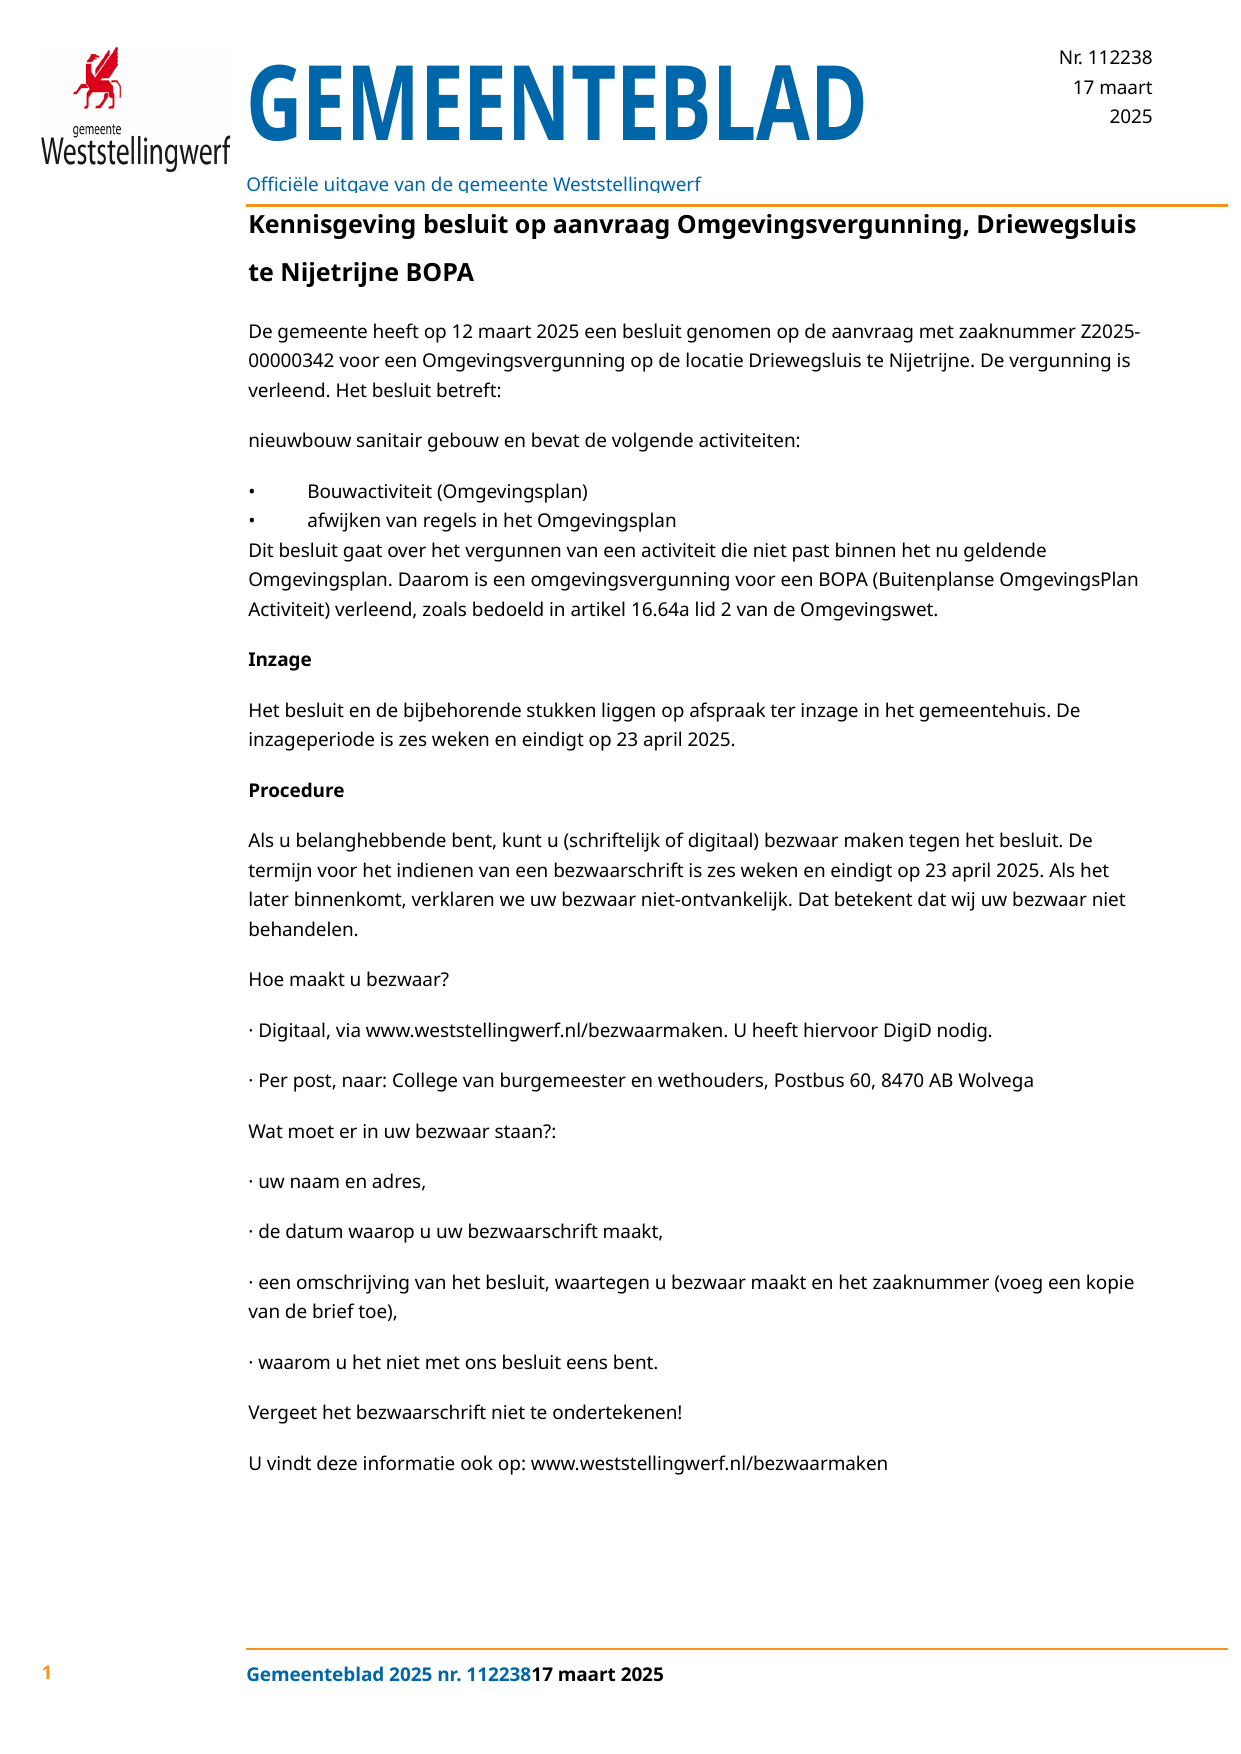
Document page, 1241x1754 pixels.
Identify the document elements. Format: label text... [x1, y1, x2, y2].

text · een omschrijving van het besluit, waartegen u bezwaar maakt en het zaaknummer (voeg een kopie van de brief toe), [248, 1269, 1152, 1324]
text Hoe maakt u bezwaar? [248, 967, 1152, 992]
text Als u belanghebbende bent, kunt u (schriftelijk of digitaal) bezwaar maken tegen het besluit. De termijn voor het indienen van een bezwaarschrift is zes weken en eindigt op 23 april 2025. Als het later binnenkomt, verklaren we uw bezwaar niet-ontvankelijk. Dat betekent dat wij uw bezwaar niet behandelen. [248, 827, 1152, 942]
text Het besluit en de bijbehorende stukken liggen op afspraak ter inzage in het gemeentehuis. De inzageperiode is zes weken en eindigt op 23 april 2025. [248, 697, 1152, 752]
text Inzage [248, 647, 1152, 672]
list afwijken van regels in het Omgevingsplan [248, 507, 1152, 533]
text Kennisgeving besluit op aanvraag Omgevingsvergunning, Driewegsluis te Nijetrijne BOPA [248, 207, 1152, 288]
text · uw naam en adres, [248, 1168, 1152, 1194]
text · Digitaal, via www.weststellingwerf.nl/bezwaarmaken. U heeft hiervoor DigiD nodig. [248, 1017, 1152, 1043]
text · Per post, naar: College van burgemeester en wethouders, Postbus 60, 8470 AB Wolvega [248, 1067, 1152, 1093]
text U vindt deze informatie ook op: www.weststellingwerf.nl/bezwaarmaken [248, 1450, 1152, 1476]
text Procedure [248, 777, 1152, 803]
text Dit besluit gaat over het vergunnen van een activiteit die niet past binnen het nu geldende Omgevingsplan. Daarom is een omgevingsvergunning voor een BOPA (Buitenplanse OmgevingsPlan Activiteit) verleend, zoals bedoeld in artikel 16.64a lid 2 van de Omgevingswet. [248, 537, 1152, 622]
text · de datum waarop u uw bezwaarschrift maakt, [248, 1219, 1152, 1244]
text Wat moet er in uw bezwaar staan?: [248, 1118, 1152, 1144]
list Bouwactiviteit (Omgevingsplan) [248, 478, 1152, 504]
text De gemeente heeft op 12 maart 2025 een besluit genomen op de aanvraag met zaaknummer Z2025-00000342 voor een Omgevingsvergunning op de locatie Driewegsluis te Nijetrijne. De vergunning is verleend. Het besluit betreft: [248, 318, 1152, 403]
text · waarom u het niet met ons besluit eens bent. [248, 1349, 1152, 1375]
picture [41, 47, 231, 172]
text Vergeet het bezwaarschrift niet te ondertekenen! [248, 1399, 1152, 1425]
text nieuwbouw sanitair gebouw en bevat de volgende activiteiten: [248, 427, 1152, 453]
